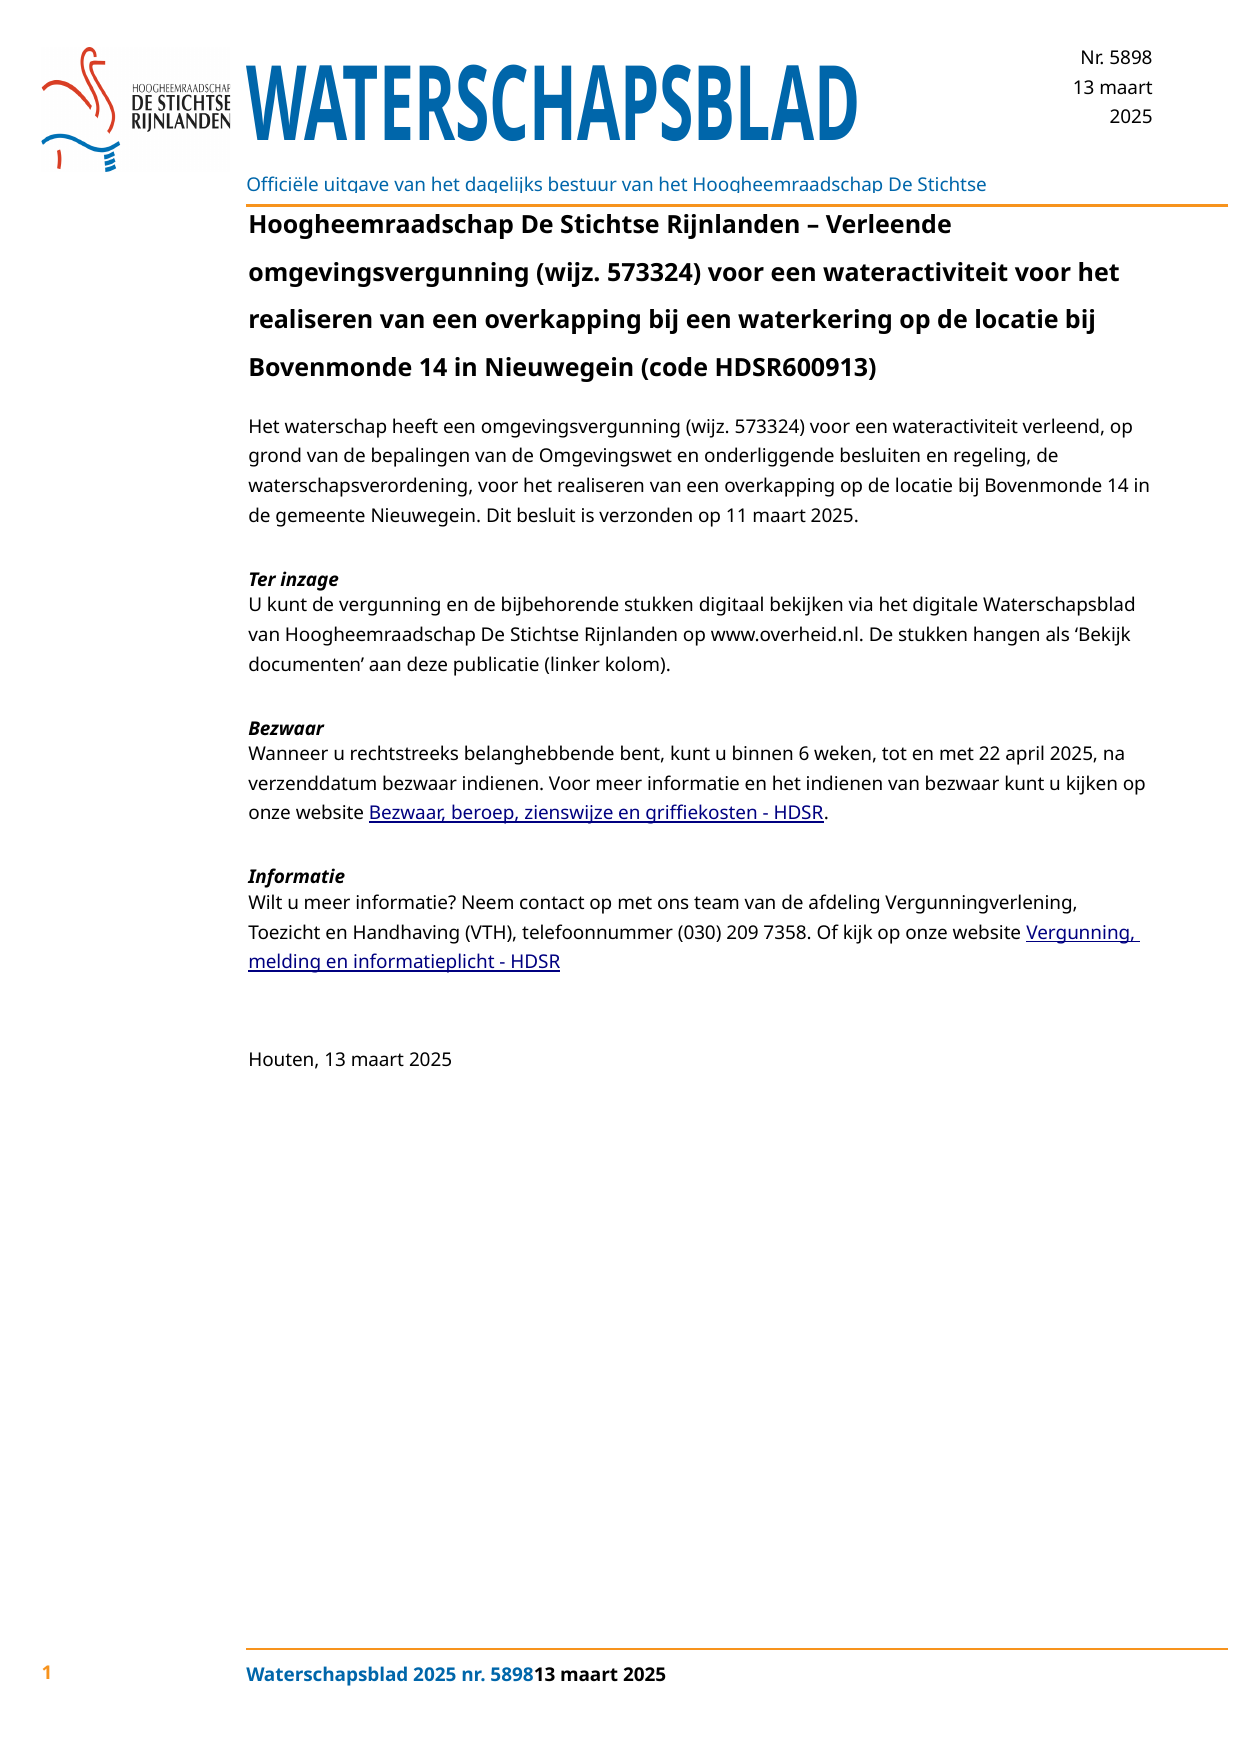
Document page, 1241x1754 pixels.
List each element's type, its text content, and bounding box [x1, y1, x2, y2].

text Het waterschap heeft een omgevingsvergunning (wijz. 573324) voor een wateractiviteit verleend, op grond van de bepalingen van de Omgevingswet en onderliggende besluiten en regeling, de waterschapsverordening, voor het realiseren van een overkapping op de locatie bij Bovenmonde 14 in de gemeente Nieuwegein. Dit besluit is verzonden op 11 maart 2025. [248, 413, 1152, 528]
text Bezwaar [248, 715, 1152, 740]
text Houten, 13 maart 2025 [248, 1047, 1152, 1072]
picture [41, 47, 231, 172]
text Wilt u meer informatie? Neem contact op met ons team van de afdeling Vergunningverlening, Toezicht en Handhaving (VTH), telefoonnummer (030) 209 7358. Of kijk op onze website Vergunning, melding en informatieplicht - HDSR [248, 889, 1152, 974]
text Wanneer u rechtstreeks belanghebbende bent, kunt u binnen 6 weken, tot en met 22 april 2025, na verzenddatum bezwaar indienen. Voor meer informatie en het indienen van bezwaar kunt u kijken op onze website Bezwaar, beroep, zienswijze en griffiekosten - HDSR. [248, 740, 1152, 825]
text Informatie [248, 863, 1152, 889]
text Ter inzage [248, 566, 1152, 592]
text U kunt de vergunning en de bijbehorende stukken digitaal bekijken via het digitale Waterschapsblad van Hoogheemraadschap De Stichtse Rijnlanden op www.overheid.nl. De stukken hangen als ‘Bekijk documenten’ aan deze publicatie (linker kolom). [248, 592, 1152, 676]
text Hoogheemraadschap De Stichtse Rijnlanden – Verleende omgevingsvergunning (wijz. 573324) voor een wateractiviteit voor het realiseren van een overkapping bij een waterkering op de locatie bij Bovenmonde 14 in Nieuwegein (code HDSR600913) [248, 207, 1152, 384]
